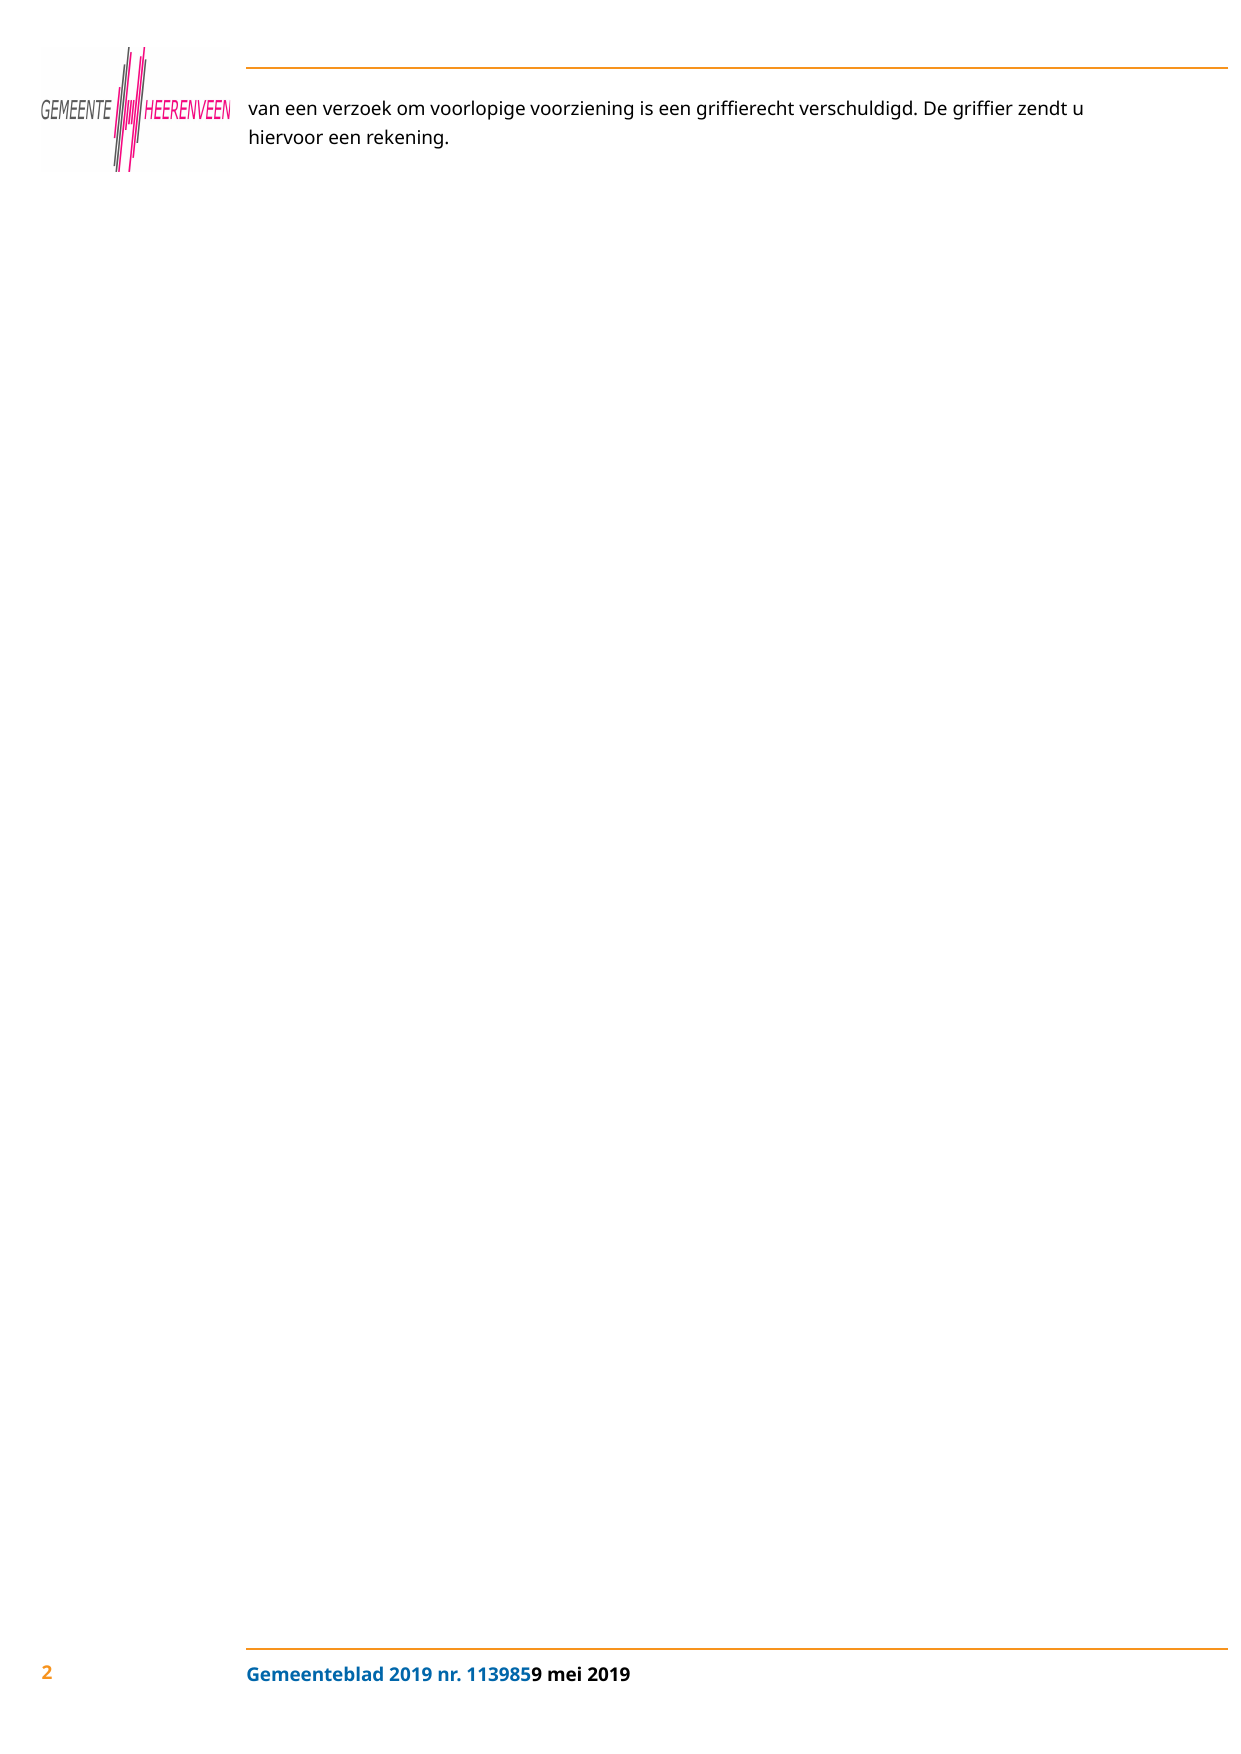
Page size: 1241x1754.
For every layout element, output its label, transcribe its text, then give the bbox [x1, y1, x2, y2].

picture [41, 47, 231, 172]
text van een verzoek om voorlopige voorziening is een griffierecht verschuldigd. De griffier zendt u hiervoor een rekening. [248, 95, 1152, 150]
